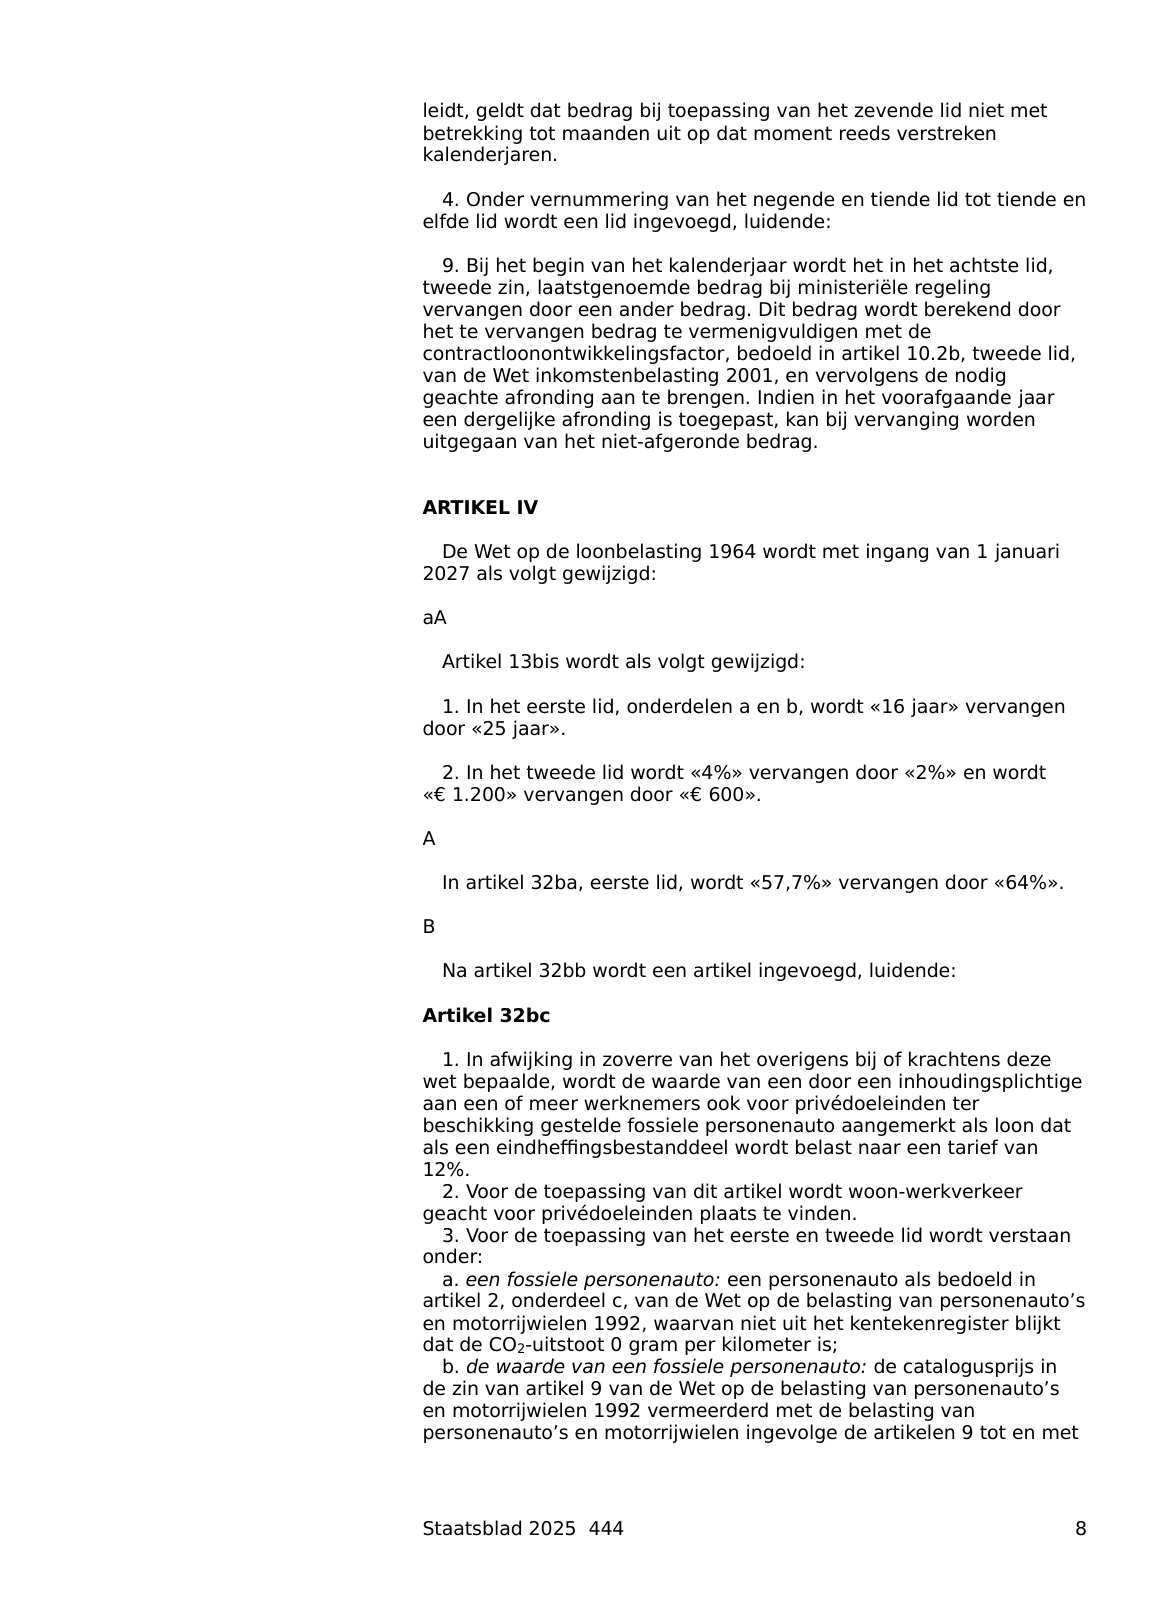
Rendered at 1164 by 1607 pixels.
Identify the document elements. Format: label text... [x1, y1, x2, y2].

text 2. In het tweede lid wordt «4%» vervangen door «2%» en wordt «€ 1.200» vervangen door «€ 600». [422, 762, 1087, 806]
text b. de waarde van een fossiele personenauto: de catalogusprijs in de zin van artikel 9 van de Wet op de belasting van personenauto’s en motorrijwielen 1992 vermeerderd met de belasting van personenauto’s en motorrijwielen ingevolge de artikelen 9 tot en met [422, 1356, 1087, 1444]
subtitle Artikel 32bc [422, 1004, 1087, 1026]
text a. een fossiele personenauto: een personenauto als bedoeld in artikel 2, onderdeel c, van de Wet op de belasting van personenauto’s en motorrijwielen 1992, waarvan niet uit het kentekenregister blijkt dat de CO2-uitstoot 0 gram per kilometer is; [422, 1268, 1087, 1356]
text De Wet op de loonbelasting 1964 wordt met ingang van 1 januari 2027 als volgt gewijzigd: [422, 541, 1087, 585]
text aA [422, 607, 1087, 629]
text A [422, 828, 1087, 850]
text In artikel 32ba, eerste lid, wordt «57,7%» vervangen door «64%». [422, 872, 1087, 894]
text 1. In afwijking in zoverre van het overigens bij of krachtens deze wet bepaalde, wordt de waarde van een door een inhoudingsplichtige aan een of meer werknemers ook voor privédoeleinden ter beschikking gestelde fossiele personenauto aangemerkt als loon dat als een eindheffingsbestanddeel wordt belast naar een tarief van 12%. [422, 1049, 1087, 1181]
text Na artikel 32bb wordt een artikel ingevoegd, luidende: [422, 960, 1087, 982]
subtitle ARTIKEL IV [422, 497, 1087, 519]
text 1. In het eerste lid, onderdelen a en b, wordt «16 jaar» vervangen door «25 jaar». [422, 696, 1087, 739]
text 4. Onder vernummering van het negende en tiende lid tot tiende en elfde lid wordt een lid ingevoegd, luidende: [422, 188, 1087, 232]
text 3. Voor de toepassing van het eerste en tweede lid wordt verstaan onder: [422, 1224, 1087, 1268]
text B [422, 916, 1087, 938]
text 9. Bij het begin van het kalenderjaar wordt het in het achtste lid, tweede zin, laatstgenoemde bedrag bij ministeriële regeling vervangen door een ander bedrag. Dit bedrag wordt berekend door het te vervangen bedrag te vermenigvuldigen met de contractloonontwikkelingsfactor, bedoeld in artikel 10.2b, tweede lid, van de Wet inkomstenbelasting 2001, en vervolgens de nodig geachte afronding aan te brengen. Indien in het voorafgaande jaar een dergelijke afronding is toegepast, kan bij vervanging worden uitgegaan van het niet-afgeronde bedrag. [422, 255, 1087, 452]
text 2. Voor de toepassing van dit artikel wordt woon-werkverkeer geacht voor privédoeleinden plaats te vinden. [422, 1181, 1087, 1224]
text Artikel 13bis wordt als volgt gewijzigd: [422, 651, 1087, 673]
text leidt, geldt dat bedrag bij toepassing van het zevende lid niet met betrekking tot maanden uit op dat moment reeds verstreken kalenderjaren. [422, 100, 1087, 166]
